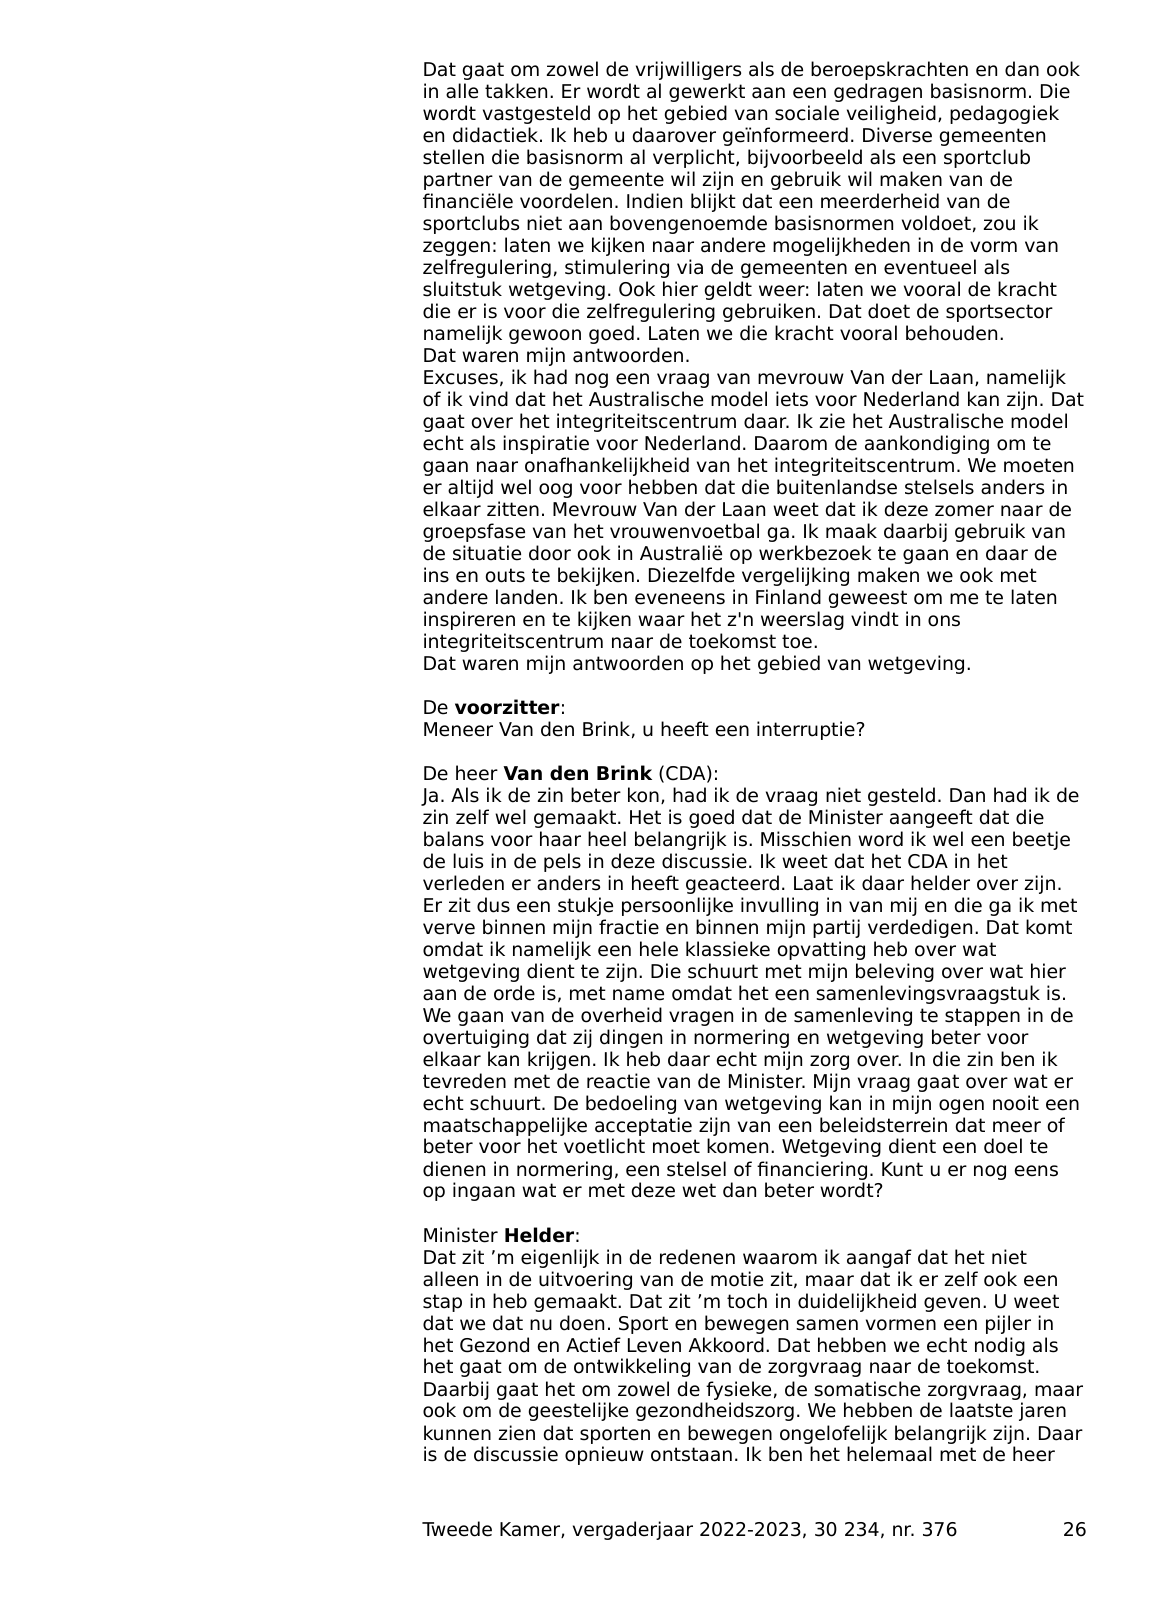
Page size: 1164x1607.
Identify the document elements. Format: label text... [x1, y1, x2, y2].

text Minister Helder: [422, 1224, 1087, 1247]
text Excuses, ik had nog een vraag van mevrouw Van der Laan, namelijk of ik vind dat het Australische model iets voor Nederland kan zijn. Dat gaat over het integriteitscentrum daar. Ik zie het Australische model echt als inspiratie voor Nederland. Daarom de aankondiging om te gaan naar onafhankelijkheid van het integriteitscentrum. We moeten er altijd wel oog voor hebben dat die buitenlandse stelsels anders in elkaar zitten. Mevrouw Van der Laan weet dat ik deze zomer naar de groepsfase van het vrouwenvoetbal ga. Ik maak daarbij gebruik van de situatie door ook in Australië op werkbezoek te gaan en daar de ins en outs te bekijken. Diezelfde vergelijking maken we ook met andere landen. Ik ben eveneens in Finland geweest om me te laten inspireren en te kijken waar het z'n weerslag vindt in ons integriteitscentrum naar de toekomst toe. [422, 367, 1087, 652]
text De heer Van den Brink (CDA): [422, 763, 1087, 785]
text Dat waren mijn antwoorden op het gebied van wetgeving. [422, 652, 1087, 674]
text Dat zit ’m eigenlijk in de redenen waarom ik aangaf dat het niet alleen in de uitvoering van de motie zit, maar dat ik er zelf ook een stap in heb gemaakt. Dat zit ’m toch in duidelijkheid geven. U weet dat we dat nu doen. Sport en bewegen samen vormen een pijler in het Gezond en Actief Leven Akkoord. Dat hebben we echt nodig als het gaat om de ontwikkeling van de zorgvraag naar de toekomst. Daarbij gaat het om zowel de fysieke, de somatische zorgvraag, maar ook om de geestelijke gezondheidszorg. We hebben de laatste jaren kunnen zien dat sporten en bewegen ongelofelijk belangrijk zijn. Daar is de discussie opnieuw ontstaan. Ik ben het helemaal met de heer [422, 1247, 1087, 1466]
text Dat gaat om zowel de vrijwilligers als de beroepskrachten en dan ook in alle takken. Er wordt al gewerkt aan een gedragen basisnorm. Die wordt vastgesteld op het gebied van sociale veiligheid, pedagogiek en didactiek. Ik heb u daarover geïnformeerd. Diverse gemeenten stellen die basisnorm al verplicht, bijvoorbeeld als een sportclub partner van de gemeente wil zijn en gebruik wil maken van de financiële voordelen. Indien blijkt dat een meerderheid van de sportclubs niet aan bovengenoemde basisnormen voldoet, zou ik zeggen: laten we kijken naar andere mogelijkheden in de vorm van zelfregulering, stimulering via de gemeenten en eventueel als sluitstuk wetgeving. Ook hier geldt weer: laten we vooral de kracht die er is voor die zelfregulering gebruiken. Dat doet de sportsector namelijk gewoon goed. Laten we die kracht vooral behouden. [422, 59, 1087, 345]
text Ja. Als ik de zin beter kon, had ik de vraag niet gesteld. Dan had ik de zin zelf wel gemaakt. Het is goed dat de Minister aangeeft dat die balans voor haar heel belangrijk is. Misschien word ik wel een beetje de luis in de pels in deze discussie. Ik weet dat het CDA in het verleden er anders in heeft geacteerd. Laat ik daar helder over zijn. Er zit dus een stukje persoonlijke invulling in van mij en die ga ik met verve binnen mijn fractie en binnen mijn partij verdedigen. Dat komt omdat ik namelijk een hele klassieke opvatting heb over wat wetgeving dient te zijn. Die schuurt met mijn beleving over wat hier aan de orde is, met name omdat het een samenlevingsvraagstuk is. We gaan van de overheid vragen in de samenleving te stappen in de overtuiging dat zij dingen in normering en wetgeving beter voor elkaar kan krijgen. Ik heb daar echt mijn zorg over. In die zin ben ik tevreden met de reactie van de Minister. Mijn vraag gaat over wat er echt schuurt. De bedoeling van wetgeving kan in mijn ogen nooit een maatschappelijke acceptatie zijn van een beleidsterrein dat meer of beter voor het voetlicht moet komen. Wetgeving dient een doel te dienen in normering, een stelsel of financiering. Kunt u er nog eens op ingaan wat er met deze wet dan beter wordt? [422, 785, 1087, 1202]
text Dat waren mijn antwoorden. [422, 345, 1087, 367]
text De voorzitter: [422, 697, 1087, 719]
text Meneer Van den Brink, u heeft een interruptie? [422, 719, 1087, 741]
